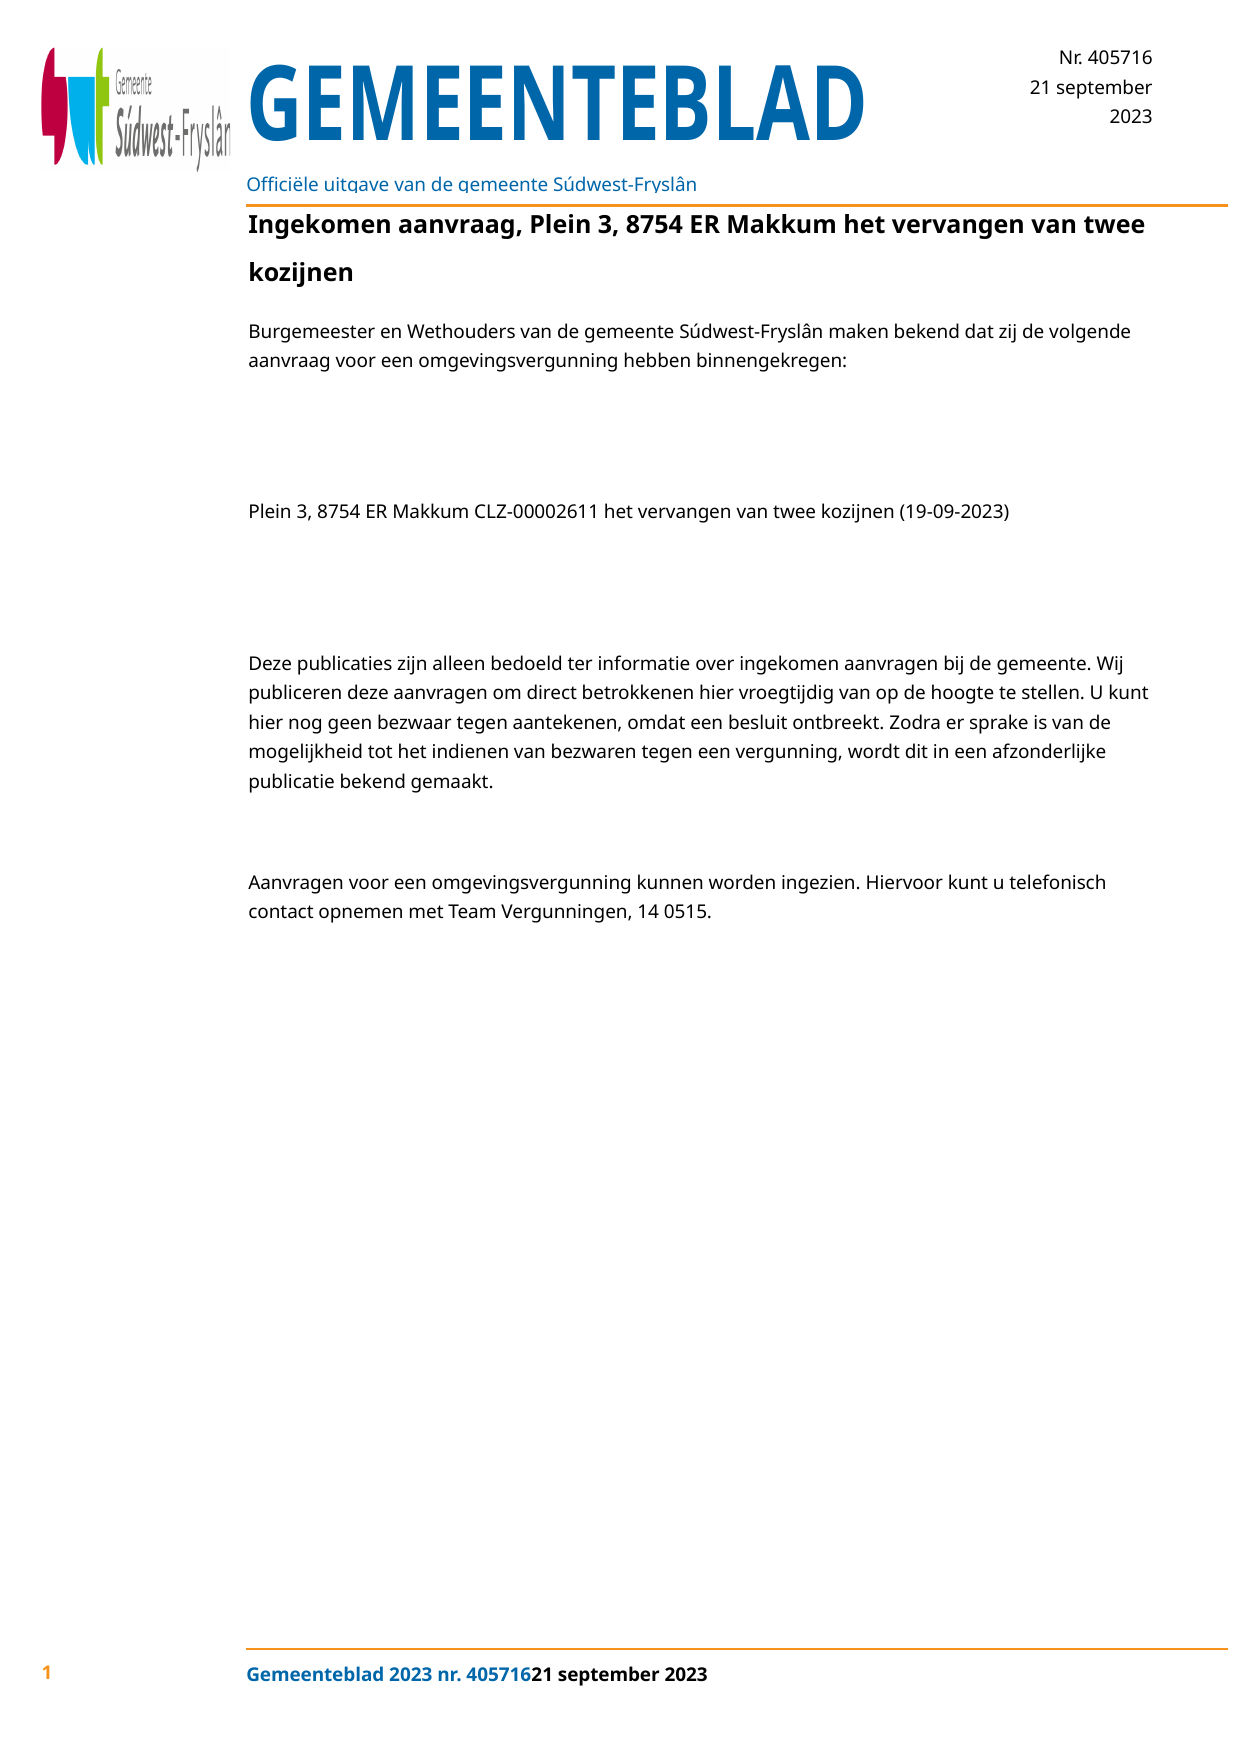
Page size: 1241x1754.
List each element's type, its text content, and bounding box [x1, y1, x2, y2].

text Ingekomen aanvraag, Plein 3, 8754 ER Makkum het vervangen van twee kozijnen [248, 207, 1152, 288]
text Aanvragen voor een omgevingsvergunning kunnen worden ingezien. Hiervoor kunt u telefonisch contact opnemen met Team Vergunningen, 14 0515. [248, 869, 1152, 924]
picture [41, 47, 231, 172]
text Plein 3, 8754 ER Makkum CLZ-00002611 het vervangen van twee kozijnen (19-09-2023) [248, 499, 1152, 524]
text Burgemeester en Wethouders van de gemeente Súdwest-Fryslân maken bekend dat zij de volgende aanvraag voor een omgevingsvergunning hebben binnengekregen: [248, 318, 1152, 373]
text Deze publicaties zijn alleen bedoeld ter informatie over ingekomen aanvragen bij de gemeente. Wij publiceren deze aanvragen om direct betrokkenen hier vroegtijdig van op de hoogte te stellen. U kunt hier nog geen bezwaar tegen aantekenen, omdat een besluit ontbreekt. Zodra er sprake is van de mogelijkheid tot het indienen van bezwaren tegen een vergunning, wordt dit in een afzonderlijke publicatie bekend gemaakt. [248, 650, 1152, 794]
